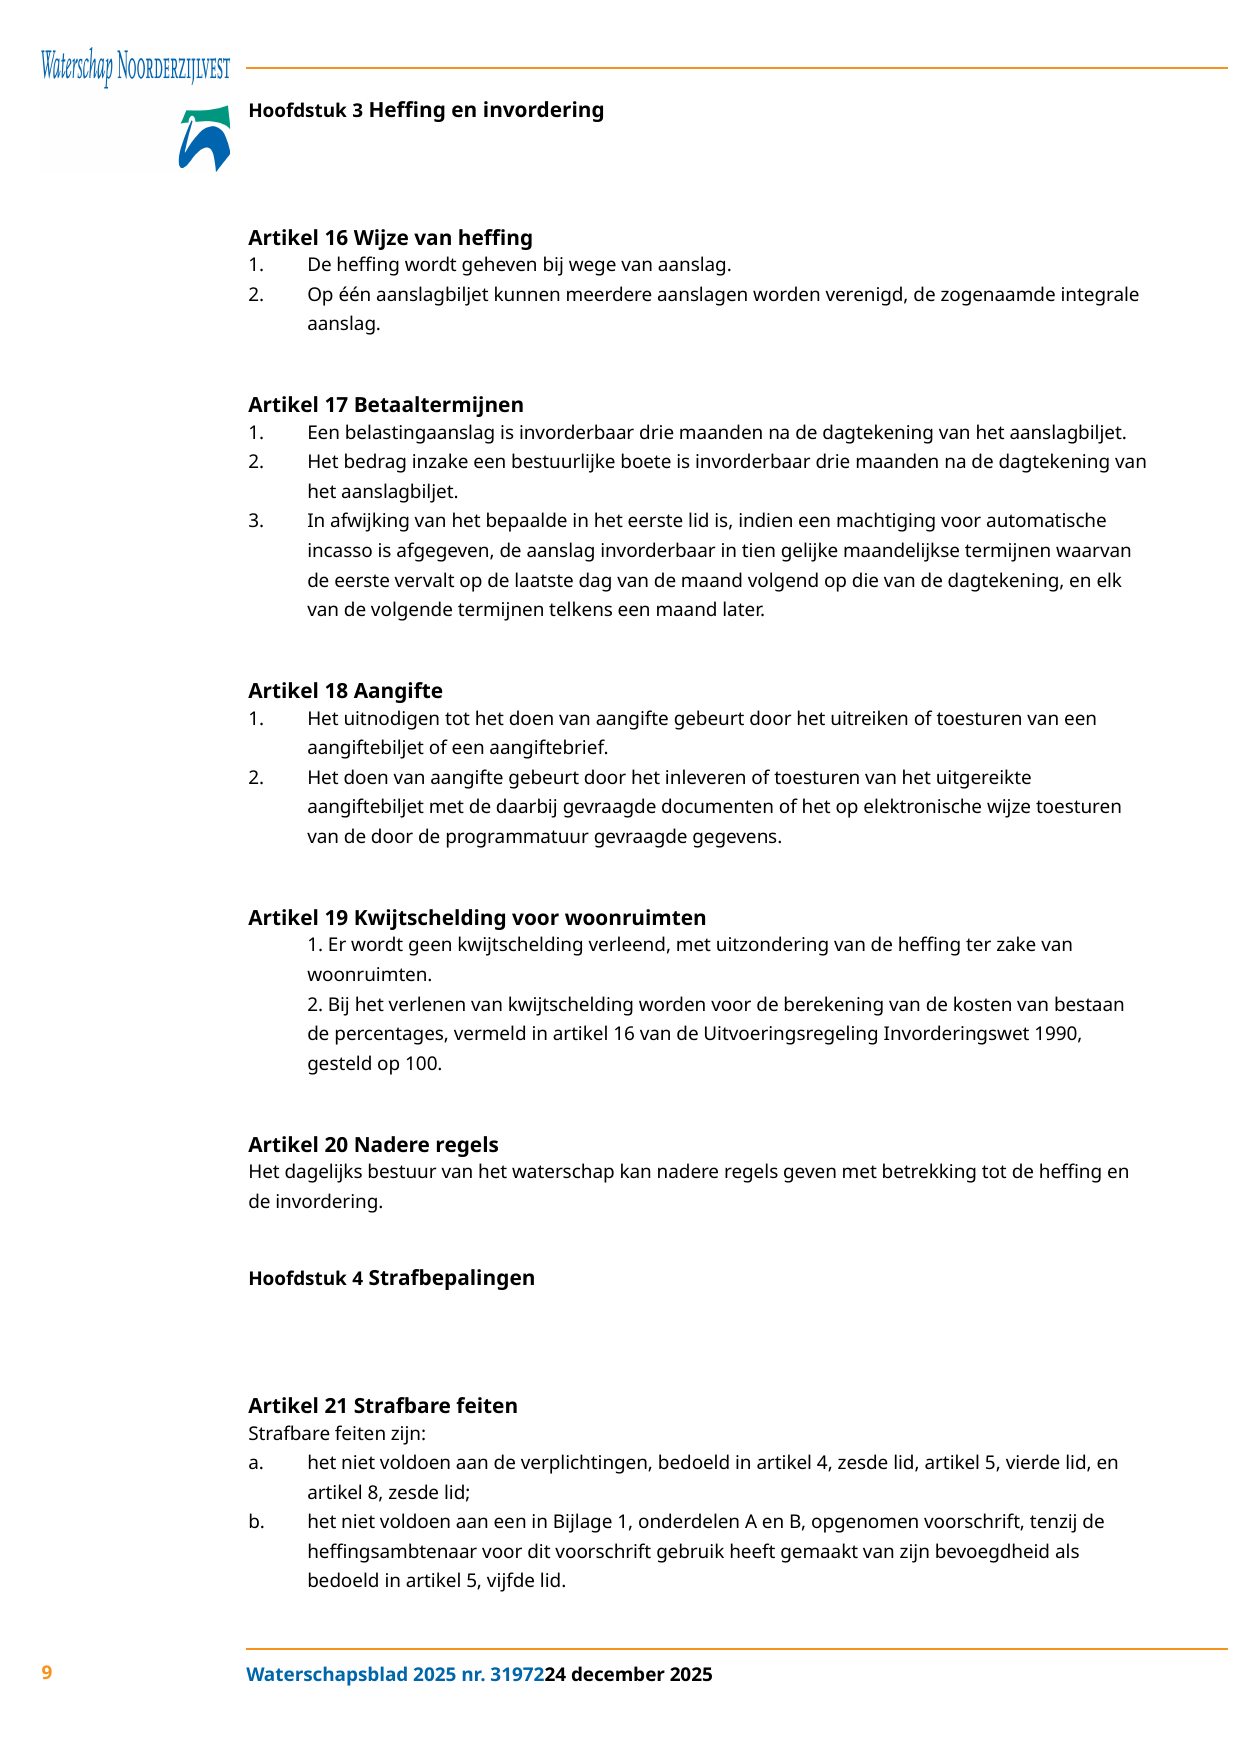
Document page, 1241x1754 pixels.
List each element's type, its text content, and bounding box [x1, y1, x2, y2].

list 1. Er wordt geen kwijtschelding verleend, met uitzondering van de heffing ter zake van woonruimten. [248, 932, 1152, 987]
list het niet voldoen aan een in Bijlage 1, onderdelen A en B, opgenomen voorschrift, tenzij de heffingsambtenaar voor dit voorschrift gebruik heeft gemaakt van zijn bevoegdheid als bedoeld in artikel 5, vijfde lid. [248, 1508, 1152, 1593]
list het niet voldoen aan de verplichtingen, bedoeld in artikel 4, zesde lid, artikel 5, vierde lid, en artikel 8, zesde lid; [248, 1449, 1152, 1505]
list Het doen van aangifte gebeurt door het inleveren of toesturen van het uitgereikte aangiftebiljet met de daarbij gevraagde documenten of het op elektronische wijze toesturen van de door de programmatuur gevraagde gegevens. [248, 764, 1152, 849]
text Artikel 18 Aangifte [248, 676, 1152, 705]
text Artikel 17 Betaaltermijnen [248, 391, 1152, 419]
list Het bedrag inzake een bestuurlijke boete is invorderbaar drie maanden na de dagtekening van het aanslagbiljet. [248, 448, 1152, 504]
list De heffing wordt geheven bij wege van aanslag. [248, 251, 1152, 277]
picture [41, 47, 231, 172]
list aanslag. [248, 311, 1152, 336]
text Artikel 20 Nadere regels [248, 1130, 1152, 1158]
list In afwijking van het bepaalde in het eerste lid is, indien een machtiging voor automatische incasso is afgegeven, de aanslag invorderbaar in tien gelijke maandelijkse termijnen waarvan de eerste vervalt op de laatste dag van de maand volgend op die van de dagtekening, en elk van de volgende termijnen telkens een maand later. [248, 508, 1152, 622]
text Strafbare feiten zijn: [248, 1420, 1152, 1446]
text Artikel 21 Strafbare feiten [248, 1391, 1152, 1420]
list Op één aanslagbiljet kunnen meerdere aanslagen worden verenigd, de zogenaamde integrale [248, 281, 1152, 307]
text Artikel 19 Kwijtschelding voor woonruimten [248, 903, 1152, 932]
text Hoofdstuk 4 Strafbepalingen [248, 1263, 1152, 1292]
list 2. Bij het verlenen van kwijtschelding worden voor de berekening van de kosten van bestaan de percentages, vermeld in artikel 16 van de Uitvoeringsregeling Invorderingswet 1990, gesteld op 100. [248, 991, 1152, 1076]
text Artikel 16 Wijze van heffing [248, 223, 1152, 251]
text Het dagelijks bestuur van het waterschap kan nadere regels geven met betrekking tot de heffing en de invordering. [248, 1158, 1152, 1214]
list Een belastingaanslag is invorderbaar drie maanden na de dagtekening van het aanslagbiljet. [248, 419, 1152, 445]
text Hoofdstuk 3 Heffing en invordering [248, 95, 1152, 123]
list Het uitnodigen tot het doen van aangifte gebeurt door het uitreiken of toesturen van een aangiftebiljet of een aangiftebrief. [248, 705, 1152, 760]
